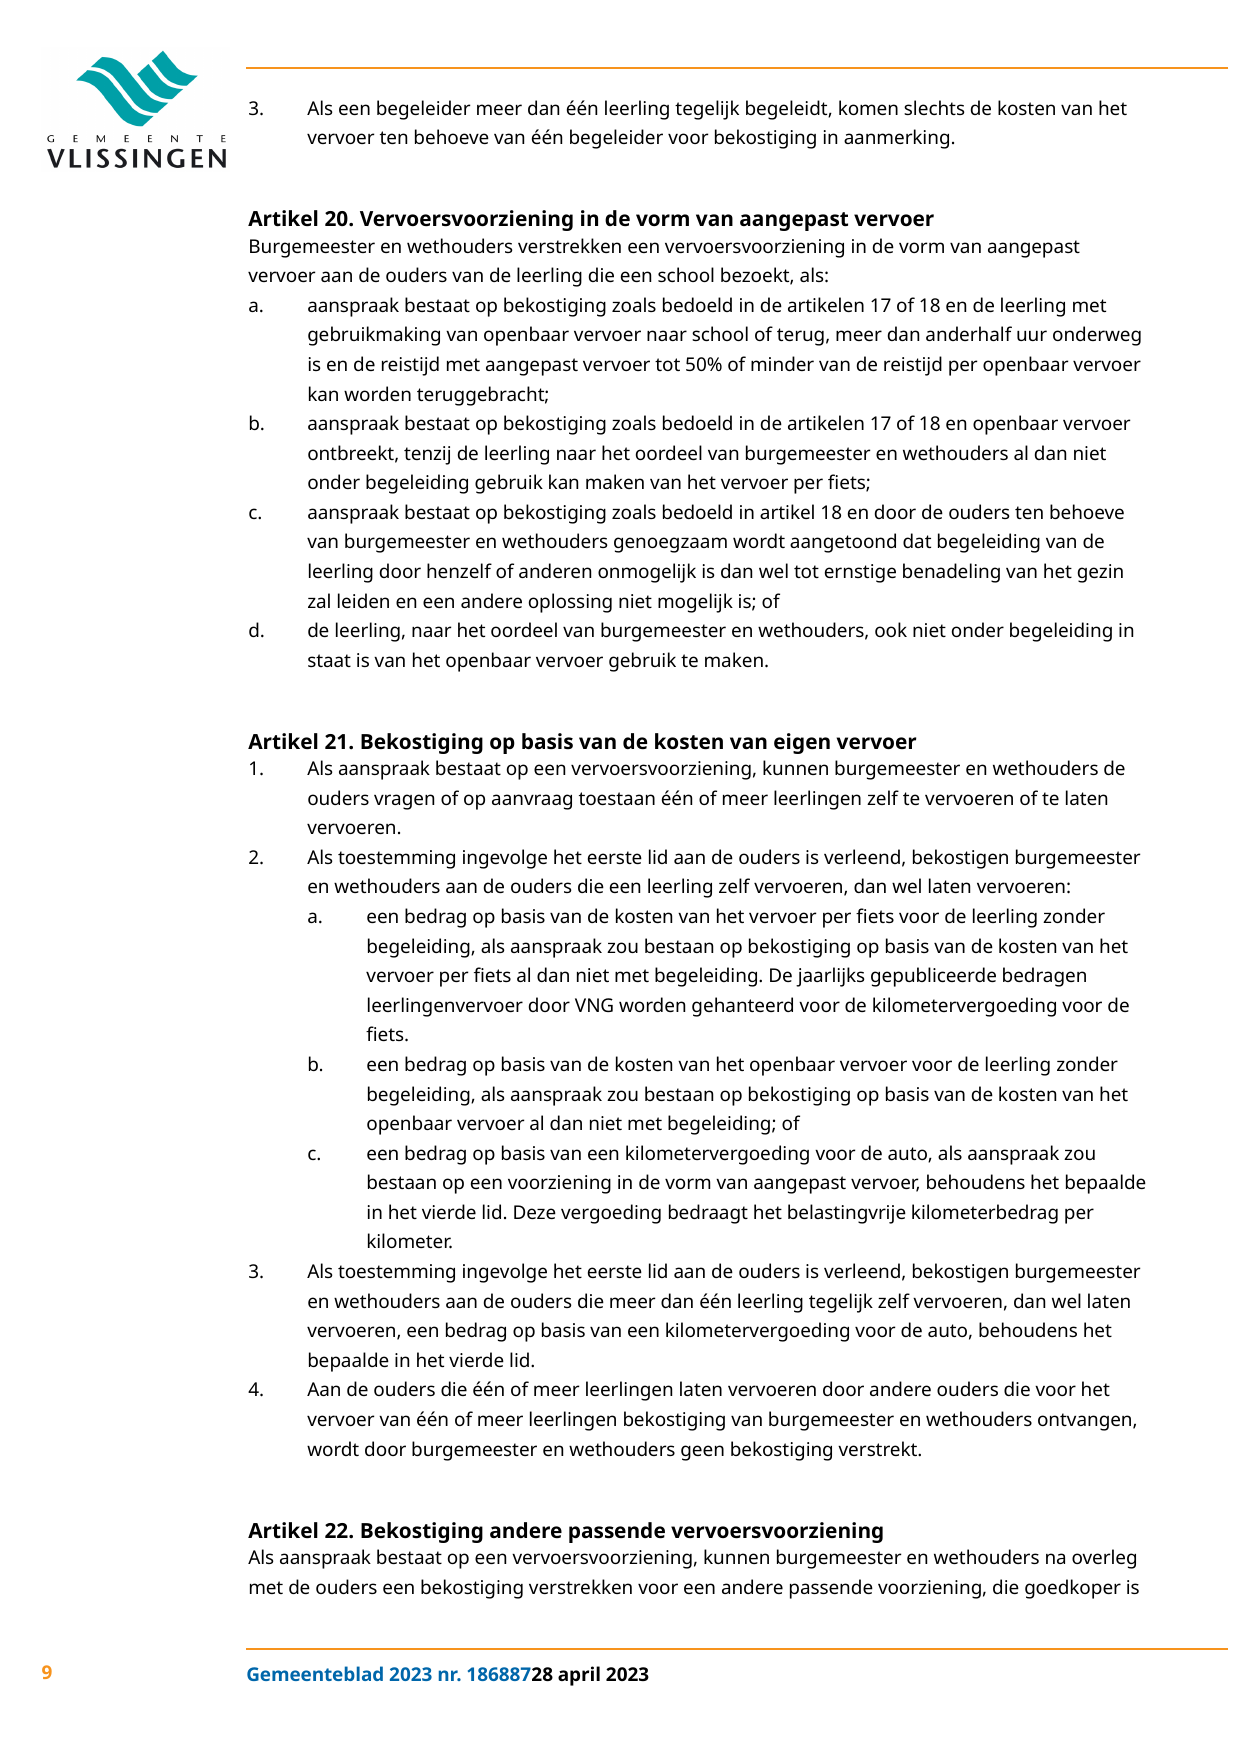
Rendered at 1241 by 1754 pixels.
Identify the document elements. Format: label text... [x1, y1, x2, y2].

picture [41, 47, 231, 172]
text Artikel 22. Bekostiging andere passende vervoersvoorziening [248, 1516, 1152, 1544]
text Artikel 21. Bekostiging op basis van de kosten van eigen vervoer [248, 727, 1152, 755]
text Artikel 20. Vervoersvoorziening in de vorm van aangepast vervoer [248, 204, 1152, 233]
list een bedrag op basis van een kilometervergoeding voor de auto, als aanspraak zou bestaan op een voorziening in de vorm van aangepast vervoer, behoudens het bepaalde in het vierde lid. Deze vergoeding bedraagt het belastingvrije kilometerbedrag per kilometer. [307, 1140, 1152, 1254]
list Aan de ouders die één of meer leerlingen laten vervoeren door andere ouders die voor het vervoer van één of meer leerlingen bekostiging van burgemeester en wethouders ontvangen, wordt door burgemeester en wethouders geen bekostiging verstrekt. [248, 1377, 1152, 1462]
list aanspraak bestaat op bekostiging zoals bedoeld in de artikelen 17 of 18 en de leerling met gebruikmaking van openbaar vervoer naar school of terug, meer dan anderhalf uur onderweg is en de reistijd met aangepast vervoer tot 50% of minder van de reistijd per openbaar vervoer kan worden teruggebracht; [248, 292, 1152, 406]
list Als toestemming ingevolge het eerste lid aan de ouders is verleend, bekostigen burgemeester en wethouders aan de ouders die een leerling zelf vervoeren, dan wel laten vervoeren: [248, 844, 1152, 899]
list Als aanspraak bestaat op een vervoersvoorziening, kunnen burgemeester en wethouders de ouders vragen of op aanvraag toestaan één of meer leerlingen zelf te vervoeren of te laten vervoeren. [248, 755, 1152, 840]
list aanspraak bestaat op bekostiging zoals bedoeld in de artikelen 17 of 18 en openbaar vervoer ontbreekt, tenzij de leerling naar het oordeel van burgemeester en wethouders al dan niet onder begeleiding gebruik kan maken van het vervoer per fiets; [248, 410, 1152, 495]
list Als toestemming ingevolge het eerste lid aan de ouders is verleend, bekostigen burgemeester en wethouders aan de ouders die meer dan één leerling tegelijk zelf vervoeren, dan wel laten vervoeren, een bedrag op basis van een kilometervergoeding voor de auto, behoudens het bepaalde in het vierde lid. [248, 1258, 1152, 1373]
list aanspraak bestaat op bekostiging zoals bedoeld in artikel 18 en door de ouders ten behoeve van burgemeester en wethouders genoegzaam wordt aangetoond dat begeleiding van de leerling door henzelf of anderen onmogelijk is dan wel tot ernstige benadeling van het gezin zal leiden en een andere oplossing niet mogelijk is; of [248, 499, 1152, 613]
text Burgemeester en wethouders verstrekken een vervoersvoorziening in de vorm van aangepast vervoer aan de ouders van de leerling die een school bezoekt, als: [248, 233, 1152, 288]
list een bedrag op basis van de kosten van het vervoer per fiets voor de leerling zonder begeleiding, als aanspraak zou bestaan op bekostiging op basis van de kosten van het vervoer per fiets al dan niet met begeleiding. De jaarlijks gepubliceerde bedragen leerlingenvervoer door VNG worden gehanteerd voor de kilometervergoeding voor de fiets. [307, 903, 1152, 1047]
list Als een begeleider meer dan één leerling tegelijk begeleidt, komen slechts de kosten van het vervoer ten behoeve van één begeleider voor bekostiging in aanmerking. [248, 95, 1152, 150]
text Als aanspraak bestaat op een vervoersvoorziening, kunnen burgemeester en wethouders na overleg met de ouders een bekostiging verstrekken voor een andere passende voorziening, die goedkoper is [248, 1544, 1152, 1599]
list de leerling, naar het oordeel van burgemeester en wethouders, ook niet onder begeleiding in staat is van het openbaar vervoer gebruik te maken. [248, 617, 1152, 673]
list een bedrag op basis van de kosten van het openbaar vervoer voor de leerling zonder begeleiding, als aanspraak zou bestaan op bekostiging op basis van de kosten van het openbaar vervoer al dan niet met begeleiding; of [307, 1051, 1152, 1136]
